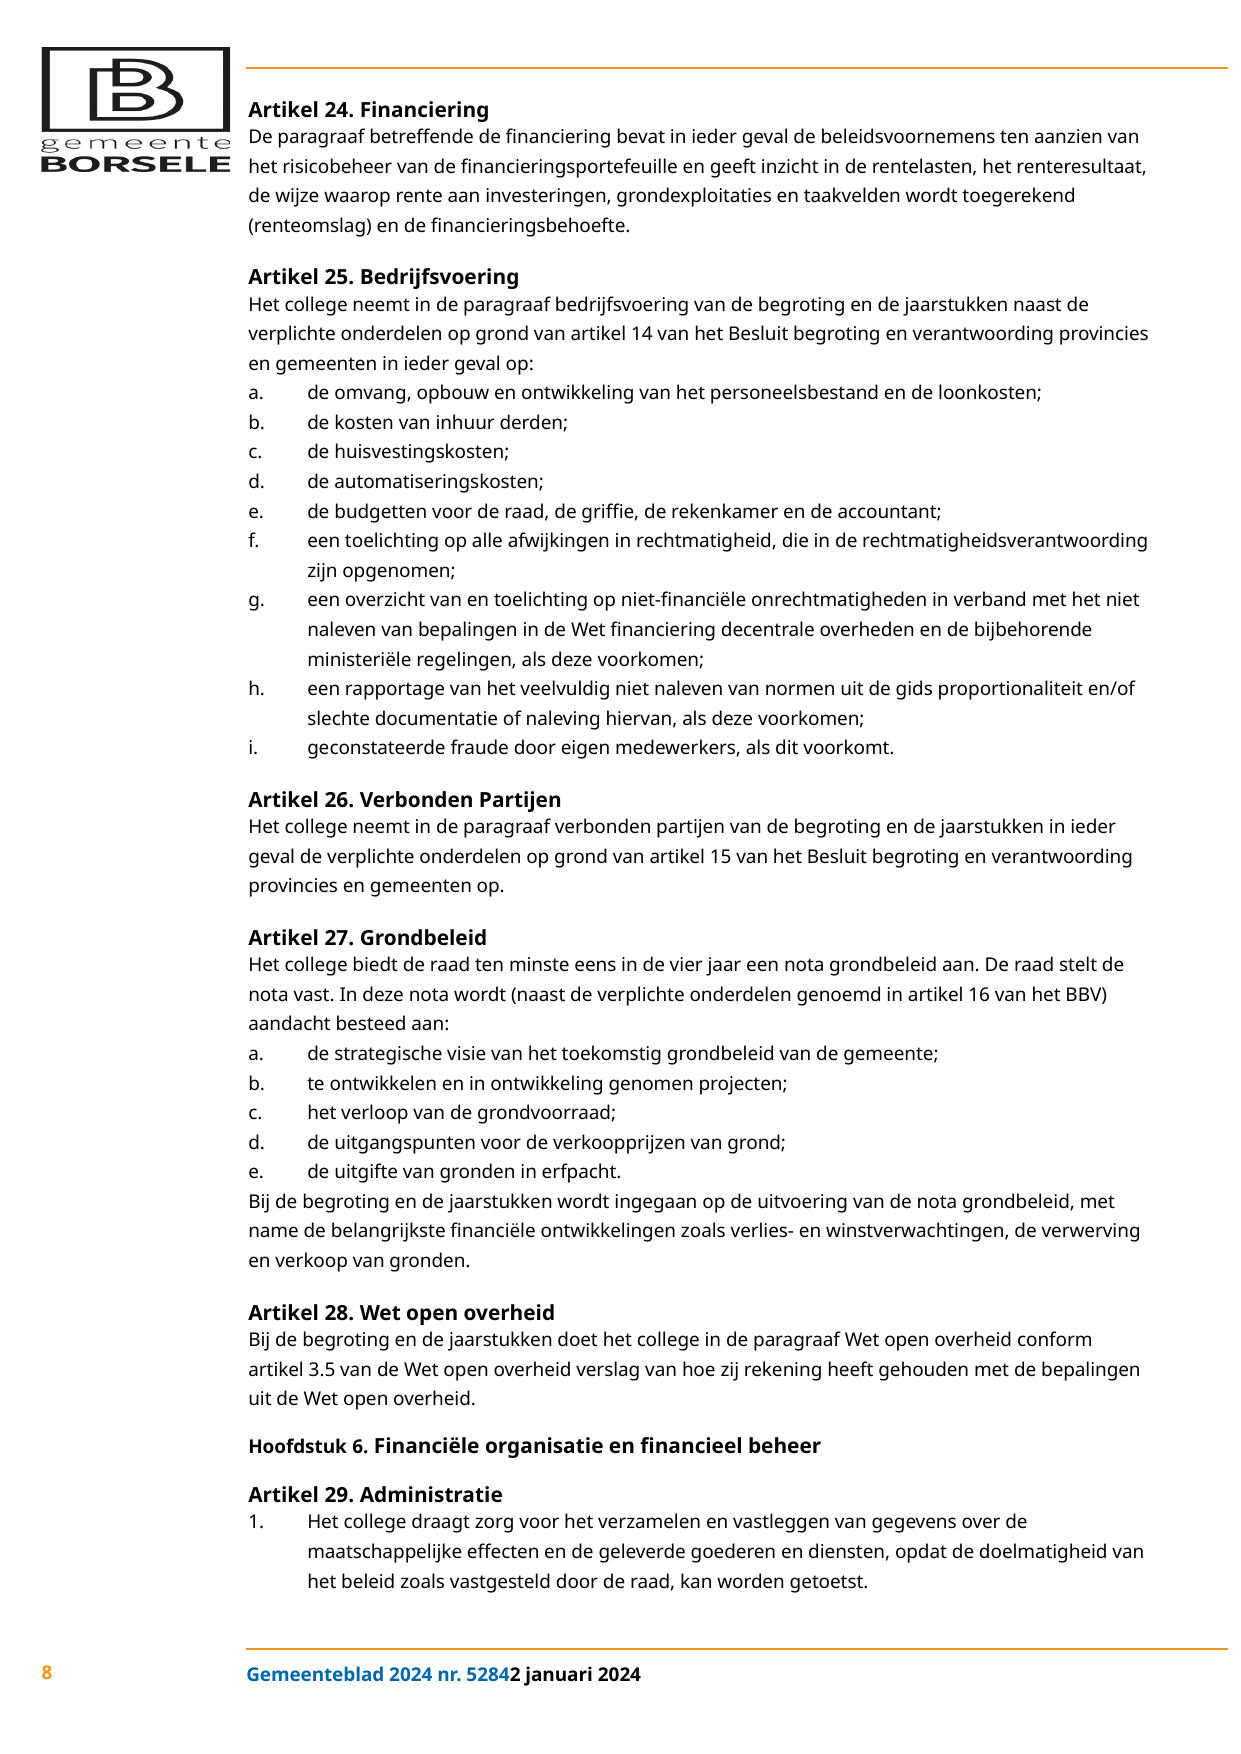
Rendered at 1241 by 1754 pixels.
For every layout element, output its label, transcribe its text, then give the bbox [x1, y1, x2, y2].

text Artikel 27. Grondbeleid [248, 923, 1152, 951]
list een overzicht van en toelichting op niet-financiële onrechtmatigheden in verband met het niet naleven van bepalingen in de Wet financiering decentrale overheden en de bijbehorende ministeriële regelingen, als deze voorkomen; [248, 587, 1152, 672]
text Artikel 25. Bedrijfsvoering [248, 262, 1152, 291]
text Het college neemt in de paragraaf bedrijfsvoering van de begroting en de jaarstukken naast de verplichte onderdelen op grond van artikel 14 van het Besluit begroting en verantwoording provincies en gemeenten in ieder geval op: [248, 291, 1152, 376]
text Artikel 24. Financiering [248, 95, 1152, 123]
list een rapportage van het veelvuldig niet naleven van normen uit de gids proportionaliteit en/of slechte documentatie of naleving hiervan, als deze voorkomen; [248, 675, 1152, 731]
text Artikel 29. Administratie [248, 1480, 1152, 1509]
list de strategische visie van het toekomstig grondbeleid van de gemeente; [248, 1040, 1152, 1066]
text De paragraaf betreffende de financiering bevat in ieder geval de beleidsvoornemens ten aanzien van het risicobeheer van de financieringsportefeuille en geeft inzicht in de rentelasten, het renteresultaat, de wijze waarop rente aan investeringen, grondexploitaties en taakvelden wordt toegerekend (renteomslag) en de financieringsbehoefte. [248, 123, 1152, 238]
list de budgetten voor de raad, de griffie, de rekenkamer en de accountant; [248, 498, 1152, 524]
text Hoofdstuk 6. Financiële organisatie en financieel beheer [248, 1431, 1152, 1459]
list de uitgifte van gronden in erfpacht. [248, 1158, 1152, 1184]
text Bij de begroting en de jaarstukken doet het college in de paragraaf Wet open overheid conform artikel 3.5 van de Wet open overheid verslag van hoe zij rekening heeft gehouden met de bepalingen uit de Wet open overheid. [248, 1326, 1152, 1411]
list de uitgangspunten voor de verkoopprijzen van grond; [248, 1129, 1152, 1155]
list het verloop van de grondvoorraad; [248, 1099, 1152, 1125]
text Het college biedt de raad ten minste eens in de vier jaar een nota grondbeleid aan. De raad stelt de nota vast. In deze nota wordt (naast de verplichte onderdelen genoemd in artikel 16 van het BBV) aandacht besteed aan: [248, 951, 1152, 1036]
picture [41, 47, 231, 172]
list geconstateerde fraude door eigen medewerkers, als dit voorkomt. [248, 734, 1152, 760]
text Het college neemt in de paragraaf verbonden partijen van de begroting en de jaarstukken in ieder geval de verplichte onderdelen op grond van artikel 15 van het Besluit begroting en verantwoording provincies en gemeenten op. [248, 813, 1152, 898]
list de huisvestingskosten; [248, 439, 1152, 464]
list de omvang, opbouw en ontwikkeling van het personeelsbestand en de loonkosten; [248, 379, 1152, 405]
text Artikel 26. Verbonden Partijen [248, 785, 1152, 813]
list een toelichting op alle afwijkingen in rechtmatigheid, die in de rechtmatigheidsverantwoording zijn opgenomen; [248, 527, 1152, 583]
text Artikel 28. Wet open overheid [248, 1298, 1152, 1326]
list de automatiseringskosten; [248, 468, 1152, 494]
list te ontwikkelen en in ontwikkeling genomen projecten; [248, 1070, 1152, 1096]
list de kosten van inhuur derden; [248, 409, 1152, 435]
text Bij de begroting en de jaarstukken wordt ingegaan op de uitvoering van de nota grondbeleid, met name de belangrijkste financiële ontwikkelingen zoals verlies- en winstverwachtingen, de verwerving en verkoop van gronden. [248, 1188, 1152, 1273]
list Het college draagt zorg voor het verzamelen en vastleggen van gegevens over de maatschappelijke effecten en de geleverde goederen en diensten, opdat de doelmatigheid van het beleid zoals vastgesteld door de raad, kan worden getoetst. [248, 1509, 1152, 1593]
